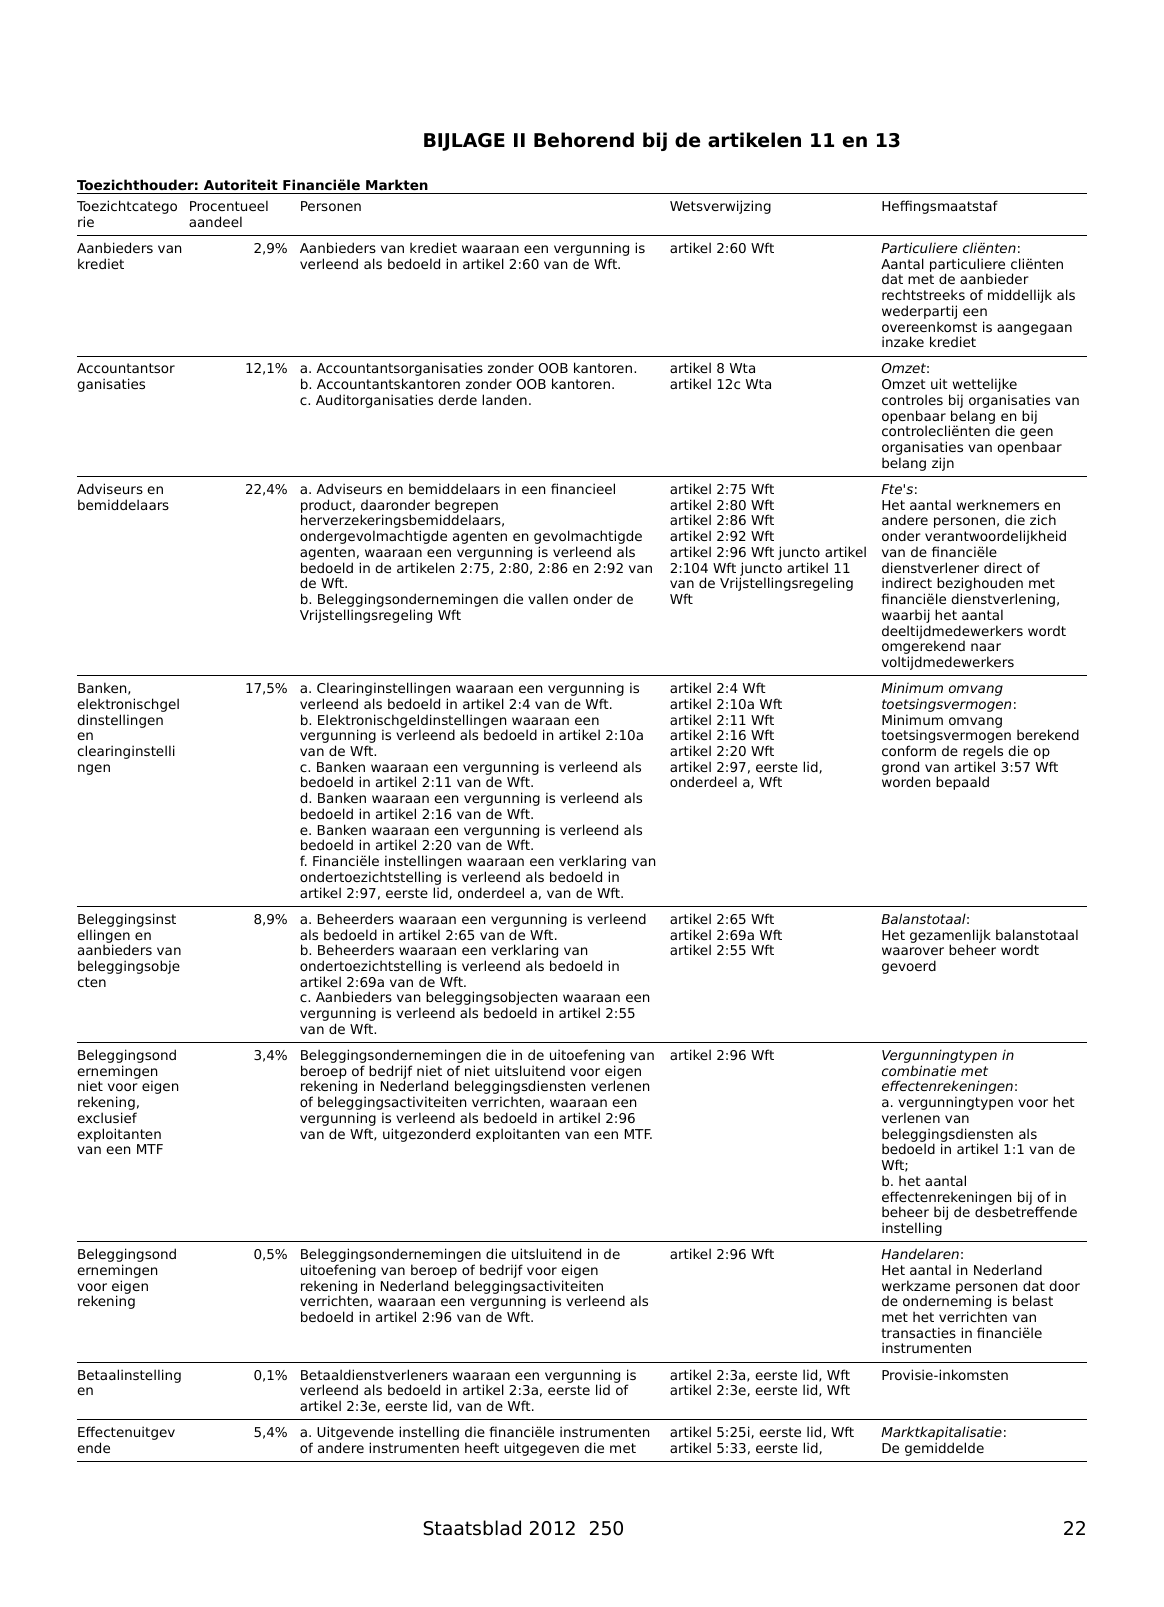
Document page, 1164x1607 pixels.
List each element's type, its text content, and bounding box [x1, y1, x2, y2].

table_cell Accountantsorganisaties [77, 357, 182, 476]
table_cell artikel 2:96 Wft [664, 1242, 875, 1362]
table_cell Betaaldienstverleners waaraan een vergunning is verleend als bedoeld in artikel 2:3a, eerste lid of artikel 2:3e, eerste lid, van de Wft. [294, 1363, 664, 1419]
table_cell artikel 2:75 Wft artikel 2:80 Wft artikel 2:86 Wft artikel 2:92 Wft artikel 2:96 Wft juncto artikel 2:104 Wft juncto artikel 11 van de Vrijstellingsregeling Wft [664, 477, 875, 675]
table_cell 5,4% [183, 1420, 293, 1461]
table_cell 12,1% [183, 357, 293, 476]
table_cell Omzet: Omzet uit wettelijke controles bij organisaties van openbaar belang en bij controlecliënten die geen organisaties van openbaar belang zijn [875, 357, 1087, 476]
table_cell Balanstotaal: Het gezamenlijk balanstotaal waarover beheer wordt gevoerd [875, 907, 1087, 1042]
table_cell Beleggingsondernemingen niet voor eigen rekening, exclusief exploitanten van een MTF [77, 1043, 182, 1241]
table_cell Betaalinstellingen [77, 1363, 182, 1419]
table_cell Aanbieders van krediet [77, 236, 182, 356]
table_cell a. Uitgevende instelling die financiële instrumenten of andere instrumenten heeft uitgegeven die met [294, 1420, 664, 1461]
table_cell a. Accountantsorganisaties zonder OOB kantoren. b. Accountantskantoren zonder OOB kantoren. c. Auditorganisaties derde landen. [294, 357, 664, 476]
table_cell Effectenuitgevende [77, 1420, 182, 1461]
table_cell 0,5% [183, 1242, 293, 1362]
table_cell Particuliere cliënten: Aantal particuliere cliënten dat met de aanbieder rechtstreeks of middellijk als wederpartij een overeenkomst is aangegaan inzake krediet [875, 236, 1087, 356]
table_cell 3,4% [183, 1043, 293, 1241]
table_cell artikel 2:4 Wft artikel 2:10a Wft artikel 2:11 Wft artikel 2:16 Wft artikel 2:20 Wft artikel 2:97, eerste lid, onderdeel a, Wft [664, 676, 875, 906]
table_cell a. Beheerders waaraan een vergunning is verleend als bedoeld in artikel 2:65 van de Wft. b. Beheerders waaraan een verklaring van ondertoezichtstelling is verleend als bedoeld in artikel 2:69a van de Wft. c. Aanbieders van beleggingsobjecten waaraan een vergunning is verleend als bedoeld in artikel 2:55 van de Wft. [294, 907, 664, 1042]
table_cell Marktkapitalisatie: De gemiddelde [875, 1420, 1087, 1461]
table_cell Handelaren: Het aantal in Nederland werkzame personen dat door de onderneming is belast met het verrichten van transacties in financiële instrumenten [875, 1242, 1087, 1362]
table_cell 17,5% [183, 676, 293, 906]
table_cell Provisie-inkomsten [875, 1363, 1087, 1419]
table_cell Personen [294, 194, 664, 235]
table_cell Beleggingsondernemingen die uitsluitend in de uitoefening van beroep of bedrijf voor eigen rekening in Nederland beleggingsactiviteiten verrichten, waaraan een vergunning is verleend als bedoeld in artikel 2:96 van de Wft. [294, 1242, 664, 1362]
table_cell 22,4% [183, 477, 293, 675]
table_cell artikel 2:96 Wft [664, 1043, 875, 1241]
table_cell Vergunningtypen in combinatie met effectenrekeningen: a. vergunningtypen voor het verlenen van beleggingsdiensten als bedoeld in artikel 1:1 van de Wft; b. het aantal effectenrekeningen bij of in beheer bij de desbetreffende instelling [875, 1043, 1087, 1241]
table_cell Adviseurs en bemiddelaars [77, 477, 182, 675]
table_cell Aanbieders van krediet waaraan een vergunning is verleend als bedoeld in artikel 2:60 van de Wft. [294, 236, 664, 356]
table_cell Beleggingsondernemingen die in de uitoefening van beroep of bedrijf niet of niet uitsluitend voor eigen rekening in Nederland beleggingsdiensten verlenen of beleggingsactiviteiten verrichten, waaraan een vergunning is verleend als bedoeld in artikel 2:96 van de Wft, uitgezonderd exploitanten van een MTF. [294, 1043, 664, 1241]
table_cell 2,9% [183, 236, 293, 356]
table_cell a. Adviseurs en bemiddelaars in een financieel product, daaronder begrepen herverzekeringsbemiddelaars, ondergevolmachtigde agenten en gevolmachtigde agenten, waaraan een vergunning is verleend als bedoeld in de artikelen 2:75, 2:80, 2:86 en 2:92 van de Wft. b. Beleggingsondernemingen die vallen onder de Vrijstellingsregeling Wft [294, 477, 664, 675]
table_cell Beleggingsondernemingen voor eigen rekening [77, 1242, 182, 1362]
table_cell Heffingsmaatstaf [875, 194, 1087, 235]
table_cell Procentueel aandeel [183, 194, 293, 235]
table_header Toezichthouder: Autoriteit Financiële Markten [77, 178, 1087, 193]
table_cell Toezichtcategorie [77, 194, 182, 235]
table_cell Minimum omvang toetsingsvermogen: Minimum omvang toetsingsvermogen berekend conform de regels die op grond van artikel 3:57 Wft worden bepaald [875, 676, 1087, 906]
table_cell artikel 8 Wta artikel 12c Wta [664, 357, 875, 476]
table_cell artikel 2:60 Wft [664, 236, 875, 356]
subtitle BIJLAGE II Behorend bij de artikelen 11 en 13 [422, 130, 1087, 152]
table_cell 0,1% [183, 1363, 293, 1419]
table_cell artikel 5:25i, eerste lid, Wft artikel 5:33, eerste lid, [664, 1420, 875, 1461]
table_cell artikel 2:65 Wft artikel 2:69a Wft artikel 2:55 Wft [664, 907, 875, 1042]
table_cell 8,9% [183, 907, 293, 1042]
table_cell artikel 2:3a, eerste lid, Wft artikel 2:3e, eerste lid, Wft [664, 1363, 875, 1419]
table_cell Beleggingsinstellingen en aanbieders van beleggingsobjecten [77, 907, 182, 1042]
table_cell Wetsverwijzing [664, 194, 875, 235]
table_cell Fte's: Het aantal werknemers en andere personen, die zich onder verantwoordelijkheid van de financiële dienstverlener direct of indirect bezighouden met financiële dienstverlening, waarbij het aantal deeltijdmedewerkers wordt omgerekend naar voltijdmedewerkers [875, 477, 1087, 675]
table_cell Banken, elektronischgeldinstellingen en clearinginstellingen [77, 676, 182, 906]
table_cell a. Clearinginstellingen waaraan een vergunning is verleend als bedoeld in artikel 2:4 van de Wft. b. Elektronischgeldinstellingen waaraan een vergunning is verleend als bedoeld in artikel 2:10a van de Wft. c. Banken waaraan een vergunning is verleend als bedoeld in artikel 2:11 van de Wft. d. Banken waaraan een vergunning is verleend als bedoeld in artikel 2:16 van de Wft. e. Banken waaraan een vergunning is verleend als bedoeld in artikel 2:20 van de Wft. f. Financiële instellingen waaraan een verklaring van ondertoezichtstelling is verleend als bedoeld in artikel 2:97, eerste lid, onderdeel a, van de Wft. [294, 676, 664, 906]
